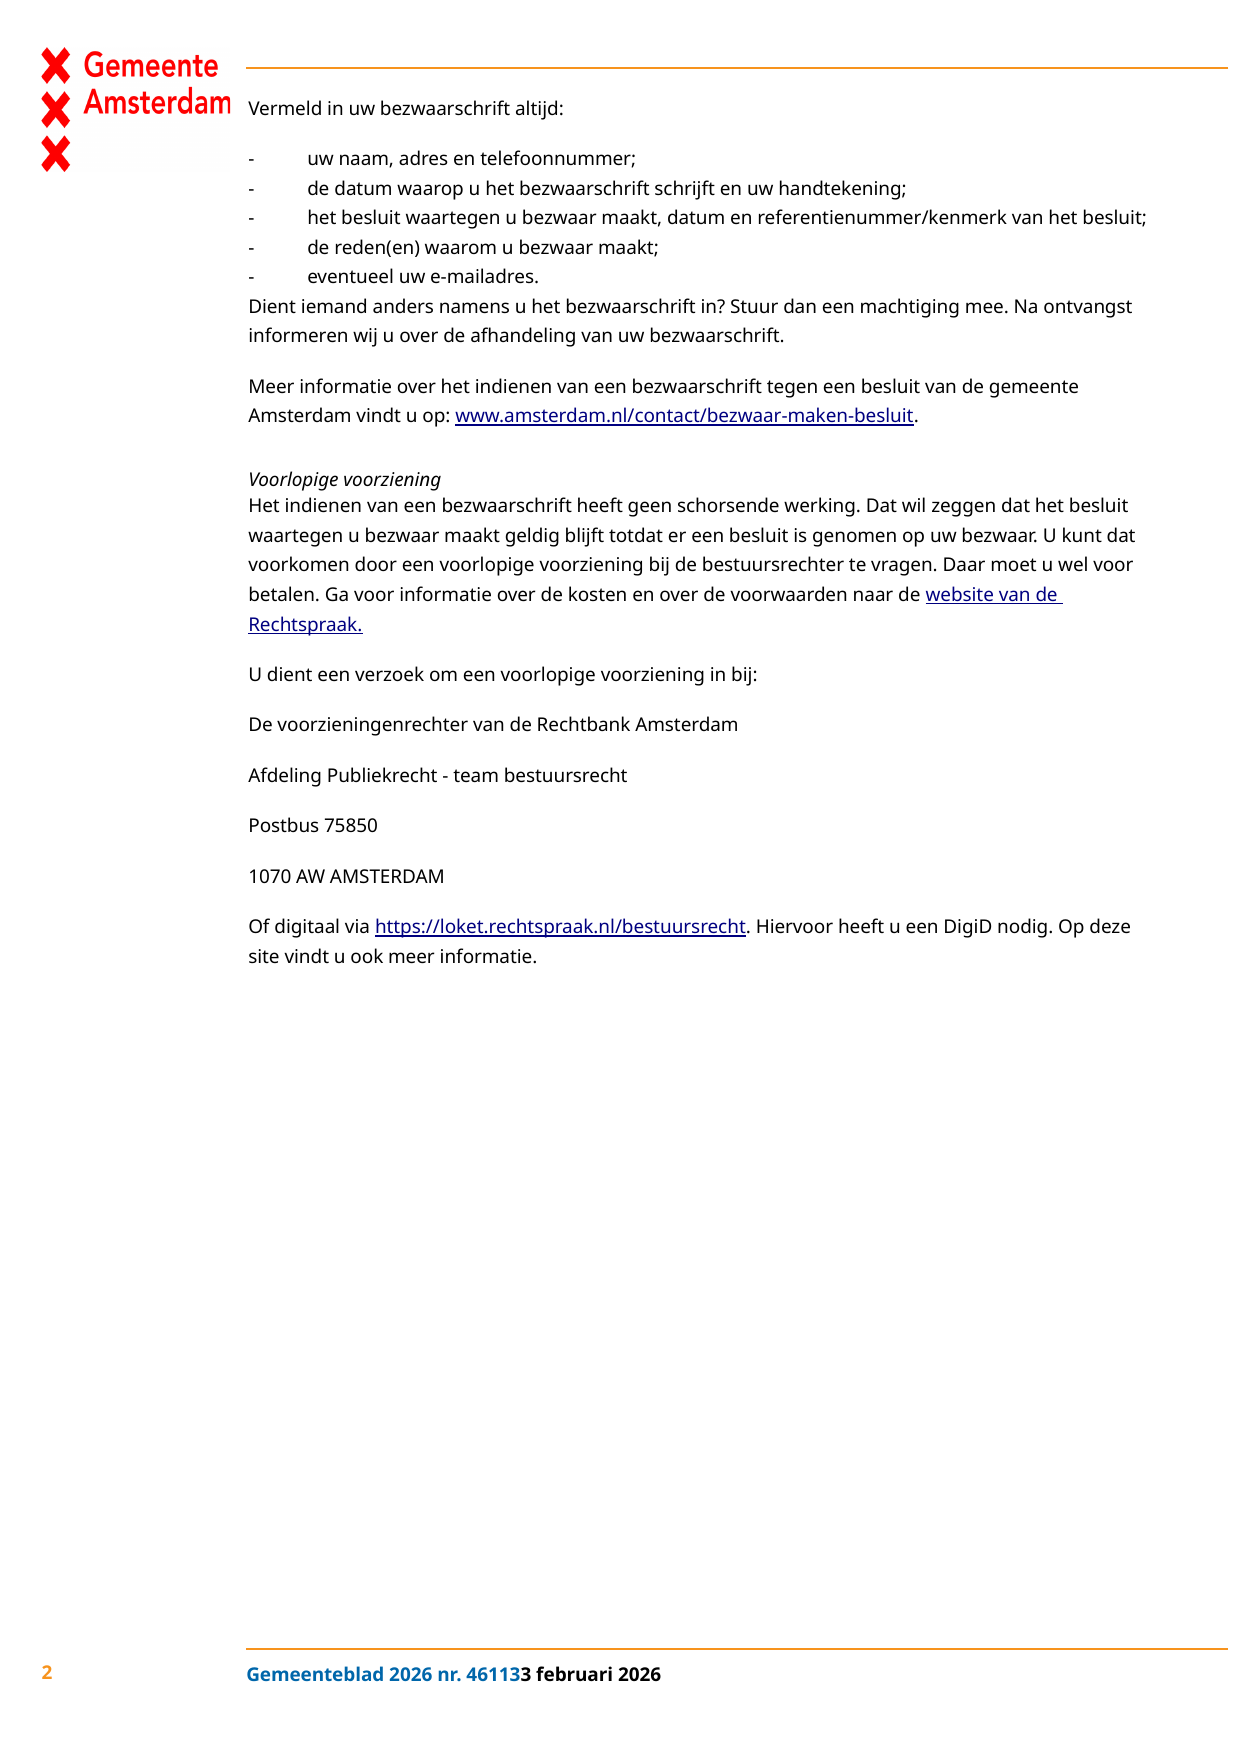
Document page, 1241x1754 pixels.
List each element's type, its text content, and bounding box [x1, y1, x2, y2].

list de reden(en) waarom u bezwaar maakt; [248, 234, 1152, 260]
list uw naam, adres en telefoonnummer; [248, 145, 1152, 171]
text Of digitaal via https://loket.rechtspraak.nl/bestuursrecht. Hiervoor heeft u een DigiD nodig. Op deze site vindt u ook meer informatie. [248, 913, 1152, 968]
text U dient een verzoek om een voorlopige voorziening in bij: [248, 661, 1152, 687]
text Het indienen van een bezwaarschrift heeft geen schorsende werking. Dat wil zeggen dat het besluit waartegen u bezwaar maakt geldig blijft totdat er een besluit is genomen op uw bezwaar. U kunt dat voorkomen door een voorlopige voorziening bij de bestuursrechter te vragen. Daar moet u wel voor betalen. Ga voor informatie over de kosten en over de voorwaarden naar de website van de Rechtspraak. [248, 492, 1152, 636]
list eventueel uw e-mailadres. [248, 263, 1152, 289]
text Afdeling Publiekrecht - team bestuursrecht [248, 762, 1152, 788]
text Voorlopige voorziening [248, 467, 1152, 492]
list de datum waarop u het bezwaarschrift schrijft en uw handtekening; [248, 175, 1152, 201]
text Postbus 75850 [248, 812, 1152, 838]
text Vermeld in uw bezwaarschrift altijd: [248, 95, 1152, 121]
text De voorzieningenrechter van de Rechtbank Amsterdam [248, 712, 1152, 737]
text 1070 AW AMSTERDAM [248, 863, 1152, 888]
list het besluit waartegen u bezwaar maakt, datum en referentienummer/kenmerk van het besluit; [248, 204, 1152, 230]
text Dient iemand anders namens u het bezwaarschrift in? Stuur dan een machtiging mee. Na ontvangst informeren wij u over de afhandeling van uw bezwaarschrift. [248, 293, 1152, 348]
text Meer informatie over het indienen van een bezwaarschrift tegen een besluit van de gemeente Amsterdam vindt u op: www.amsterdam.nl/contact/bezwaar-maken-besluit. [248, 373, 1152, 428]
picture [41, 47, 231, 172]
